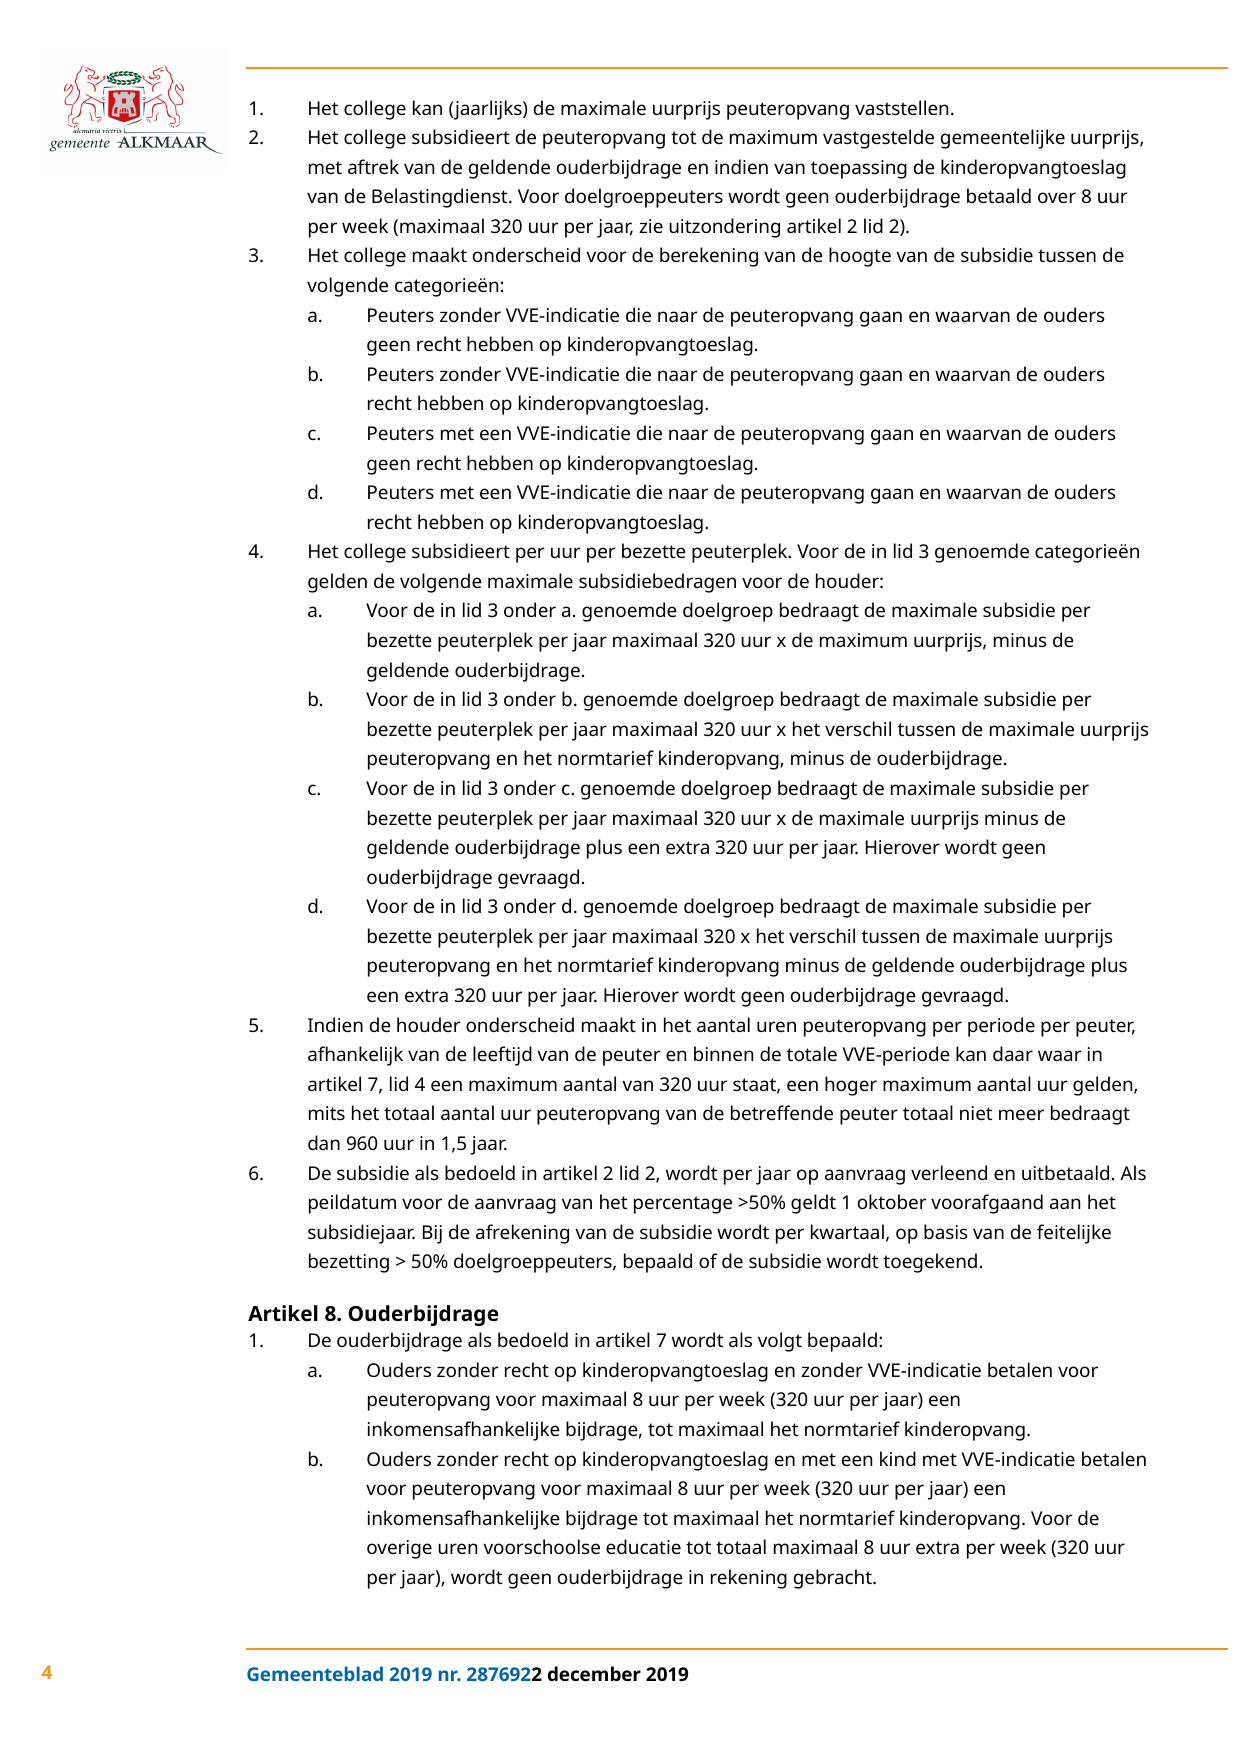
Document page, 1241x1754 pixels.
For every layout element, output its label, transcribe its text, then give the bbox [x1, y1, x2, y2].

list Ouders zonder recht op kinderopvangtoeslag en zonder VVE-indicatie betalen voor peuteropvang voor maximaal 8 uur per week (320 uur per jaar) een inkomensafhankelijke bijdrage, tot maximaal het normtarief kinderopvang. [307, 1357, 1152, 1442]
list Peuters met een VVE-indicatie die naar de peuteropvang gaan en waarvan de ouders recht hebben op kinderopvangtoeslag. [307, 479, 1152, 535]
list Het college maakt onderscheid voor de berekening van de hoogte van de subsidie tussen de volgende categorieën: [248, 243, 1152, 298]
list Voor de in lid 3 onder c. genoemde doelgroep bedraagt de maximale subsidie per bezette peuterplek per jaar maximaal 320 uur x de maximale uurprijs minus de geldende ouderbijdrage plus een extra 320 uur per jaar. Hierover wordt geen ouderbijdrage gevraagd. [307, 775, 1152, 890]
list Voor de in lid 3 onder b. genoemde doelgroep bedraagt de maximale subsidie per bezette peuterplek per jaar maximaal 320 uur x het verschil tussen de maximale uurprijs peuteropvang en het normtarief kinderopvang, minus de ouderbijdrage. [307, 686, 1152, 771]
list Peuters met een VVE-indicatie die naar de peuteropvang gaan en waarvan de ouders geen recht hebben op kinderopvangtoeslag. [307, 420, 1152, 476]
list Indien de houder onderscheid maakt in het aantal uren peuteropvang per periode per peuter, afhankelijk van de leeftijd van de peuter en binnen de totale VVE-periode kan daar waar in artikel 7, lid 4 een maximum aantal van 320 uur staat, een hoger maximum aantal uur gelden, mits het totaal aantal uur peuteropvang van de betreffende peuter totaal niet meer bedraagt dan 960 uur in 1,5 jaar. [248, 1012, 1152, 1156]
list Het college subsidieert de peuteropvang tot de maximum vastgestelde gemeentelijke uurprijs, met aftrek van de geldende ouderbijdrage en indien van toepassing de kinderopvangtoeslag van de Belastingdienst. Voor doelgroeppeuters wordt geen ouderbijdrage betaald over 8 uur per week (maximaal 320 uur per jaar, zie uitzondering artikel 2 lid 2). [248, 124, 1152, 239]
list Ouders zonder recht op kinderopvangtoeslag en met een kind met VVE-indicatie betalen voor peuteropvang voor maximaal 8 uur per week (320 uur per jaar) een inkomensafhankelijke bijdrage tot maximaal het normtarief kinderopvang. Voor de overige uren voorschoolse educatie tot totaal maximaal 8 uur extra per week (320 uur per jaar), wordt geen ouderbijdrage in rekening gebracht. [307, 1446, 1152, 1590]
list Peuters zonder VVE-indicatie die naar de peuteropvang gaan en waarvan de ouders recht hebben op kinderopvangtoeslag. [307, 361, 1152, 416]
list Peuters zonder VVE-indicatie die naar de peuteropvang gaan en waarvan de ouders geen recht hebben op kinderopvangtoeslag. [307, 302, 1152, 357]
list Het college subsidieert per uur per bezette peuterplek. Voor de in lid 3 genoemde categorieën gelden de volgende maximale subsidiebedragen voor de houder: [248, 538, 1152, 594]
picture [41, 47, 231, 172]
list De ouderbijdrage als bedoeld in artikel 7 wordt als volgt bepaald: [248, 1327, 1152, 1353]
list Voor de in lid 3 onder a. genoemde doelgroep bedraagt de maximale subsidie per bezette peuterplek per jaar maximaal 320 uur x de maximum uurprijs, minus de geldende ouderbijdrage. [307, 598, 1152, 683]
list Voor de in lid 3 onder d. genoemde doelgroep bedraagt de maximale subsidie per bezette peuterplek per jaar maximaal 320 x het verschil tussen de maximale uurprijs peuteropvang en het normtarief kinderopvang minus de geldende ouderbijdrage plus een extra 320 uur per jaar. Hierover wordt geen ouderbijdrage gevraagd. [307, 893, 1152, 1008]
list Het college kan (jaarlijks) de maximale uurprijs peuteropvang vaststellen. [248, 95, 1152, 121]
text Artikel 8. Ouderbijdrage [248, 1299, 1152, 1327]
list De subsidie als bedoeld in artikel 2 lid 2, wordt per jaar op aanvraag verleend en uitbetaald. Als peildatum voor de aanvraag van het percentage >50% geldt 1 oktober voorafgaand aan het subsidiejaar. Bij de afrekening van de subsidie wordt per kwartaal, op basis van de feitelijke bezetting > 50% doelgroeppeuters, bepaald of de subsidie wordt toegekend. [248, 1160, 1152, 1274]
